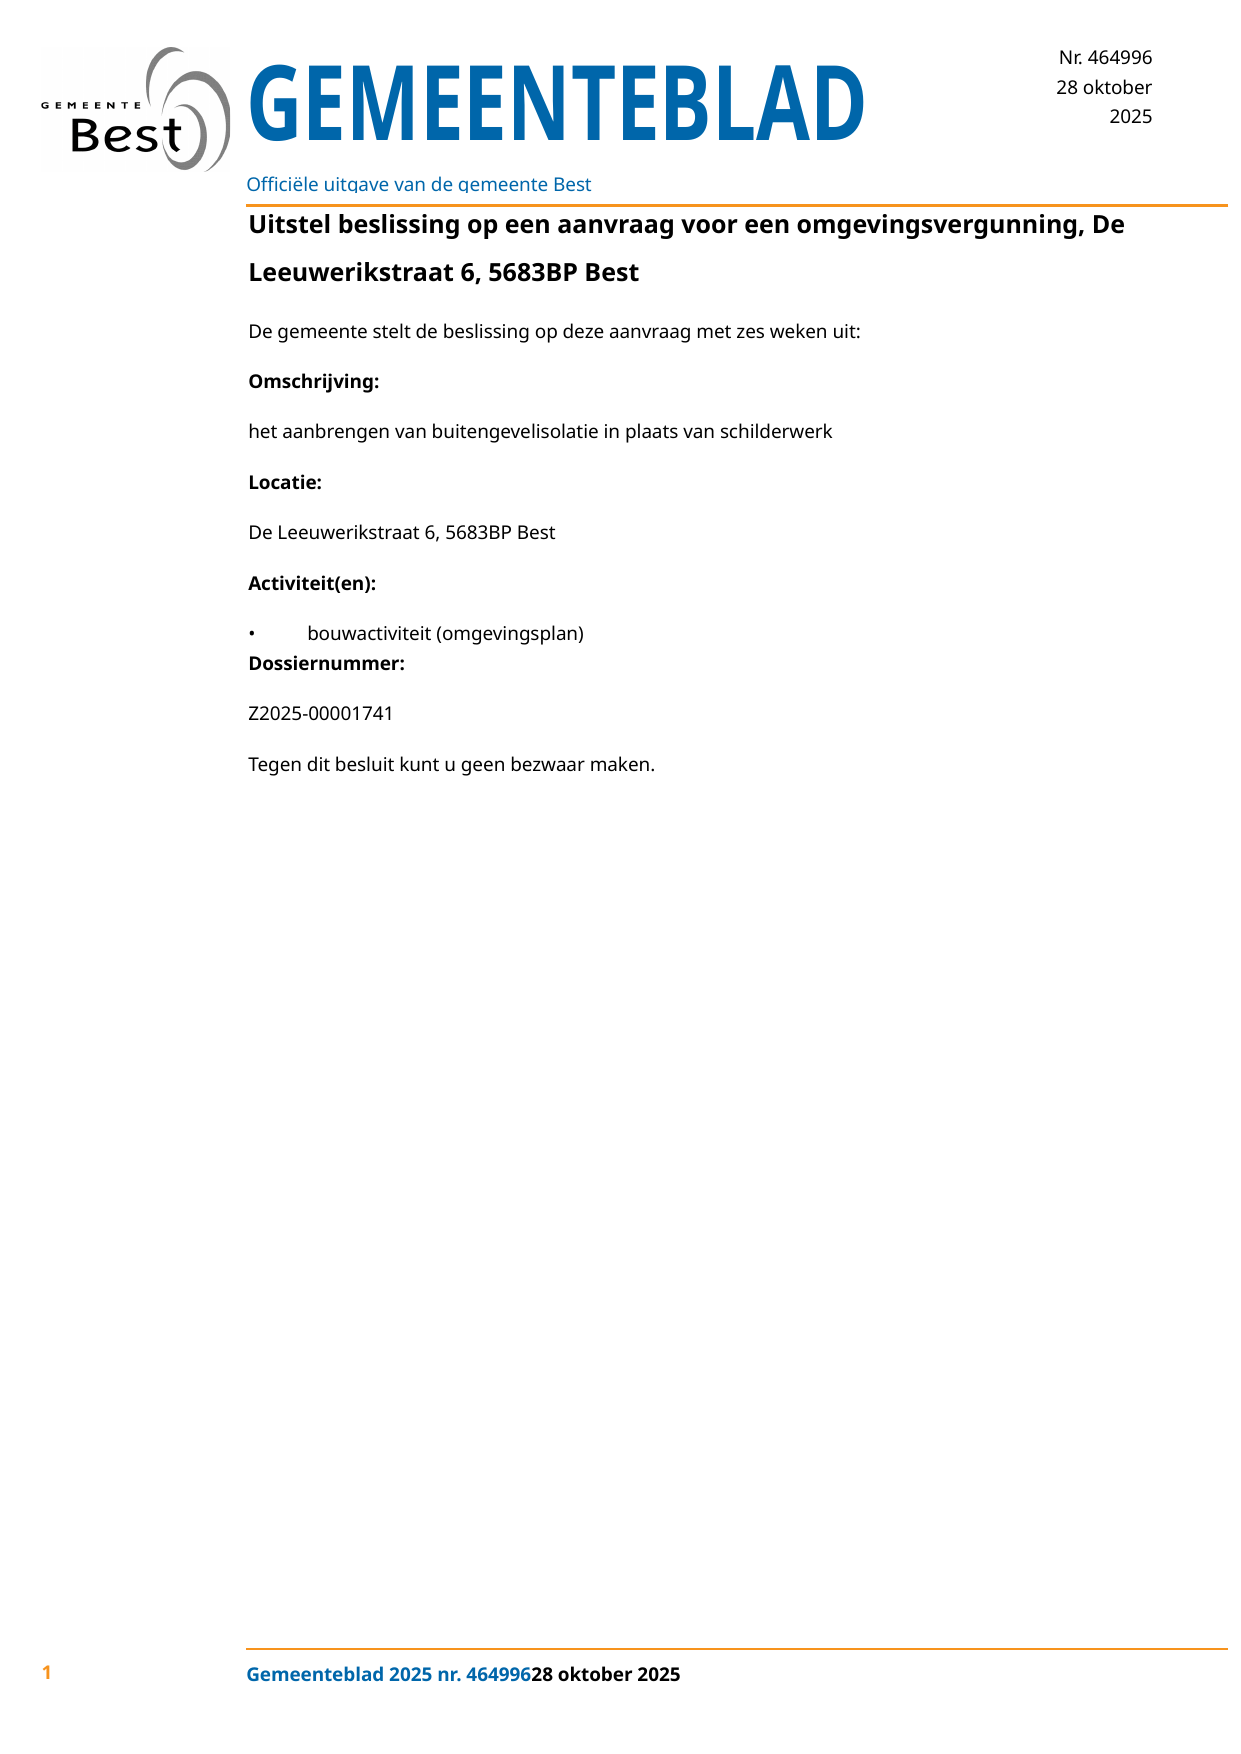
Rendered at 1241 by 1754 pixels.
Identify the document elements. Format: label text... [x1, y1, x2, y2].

text Tegen dit besluit kunt u geen bezwaar maken. [248, 751, 1152, 777]
text Uitstel beslissing op een aanvraag voor een omgevingsvergunning, De Leeuwerikstraat 6, 5683BP Best [248, 207, 1152, 288]
text De gemeente stelt de beslissing op deze aanvraag met zes weken uit: [248, 318, 1152, 344]
text Locatie: [248, 469, 1152, 495]
picture [41, 47, 231, 172]
text Dossiernummer: [248, 650, 1152, 676]
text Activiteit(en): [248, 570, 1152, 596]
text Z2025-00001741 [248, 700, 1152, 726]
list bouwactiviteit (omgevingsplan) [248, 620, 1152, 646]
text De Leeuwerikstraat 6, 5683BP Best [248, 519, 1152, 545]
text het aanbrengen van buitengevelisolatie in plaats van schilderwerk [248, 419, 1152, 444]
text Omschrijving: [248, 368, 1152, 394]
